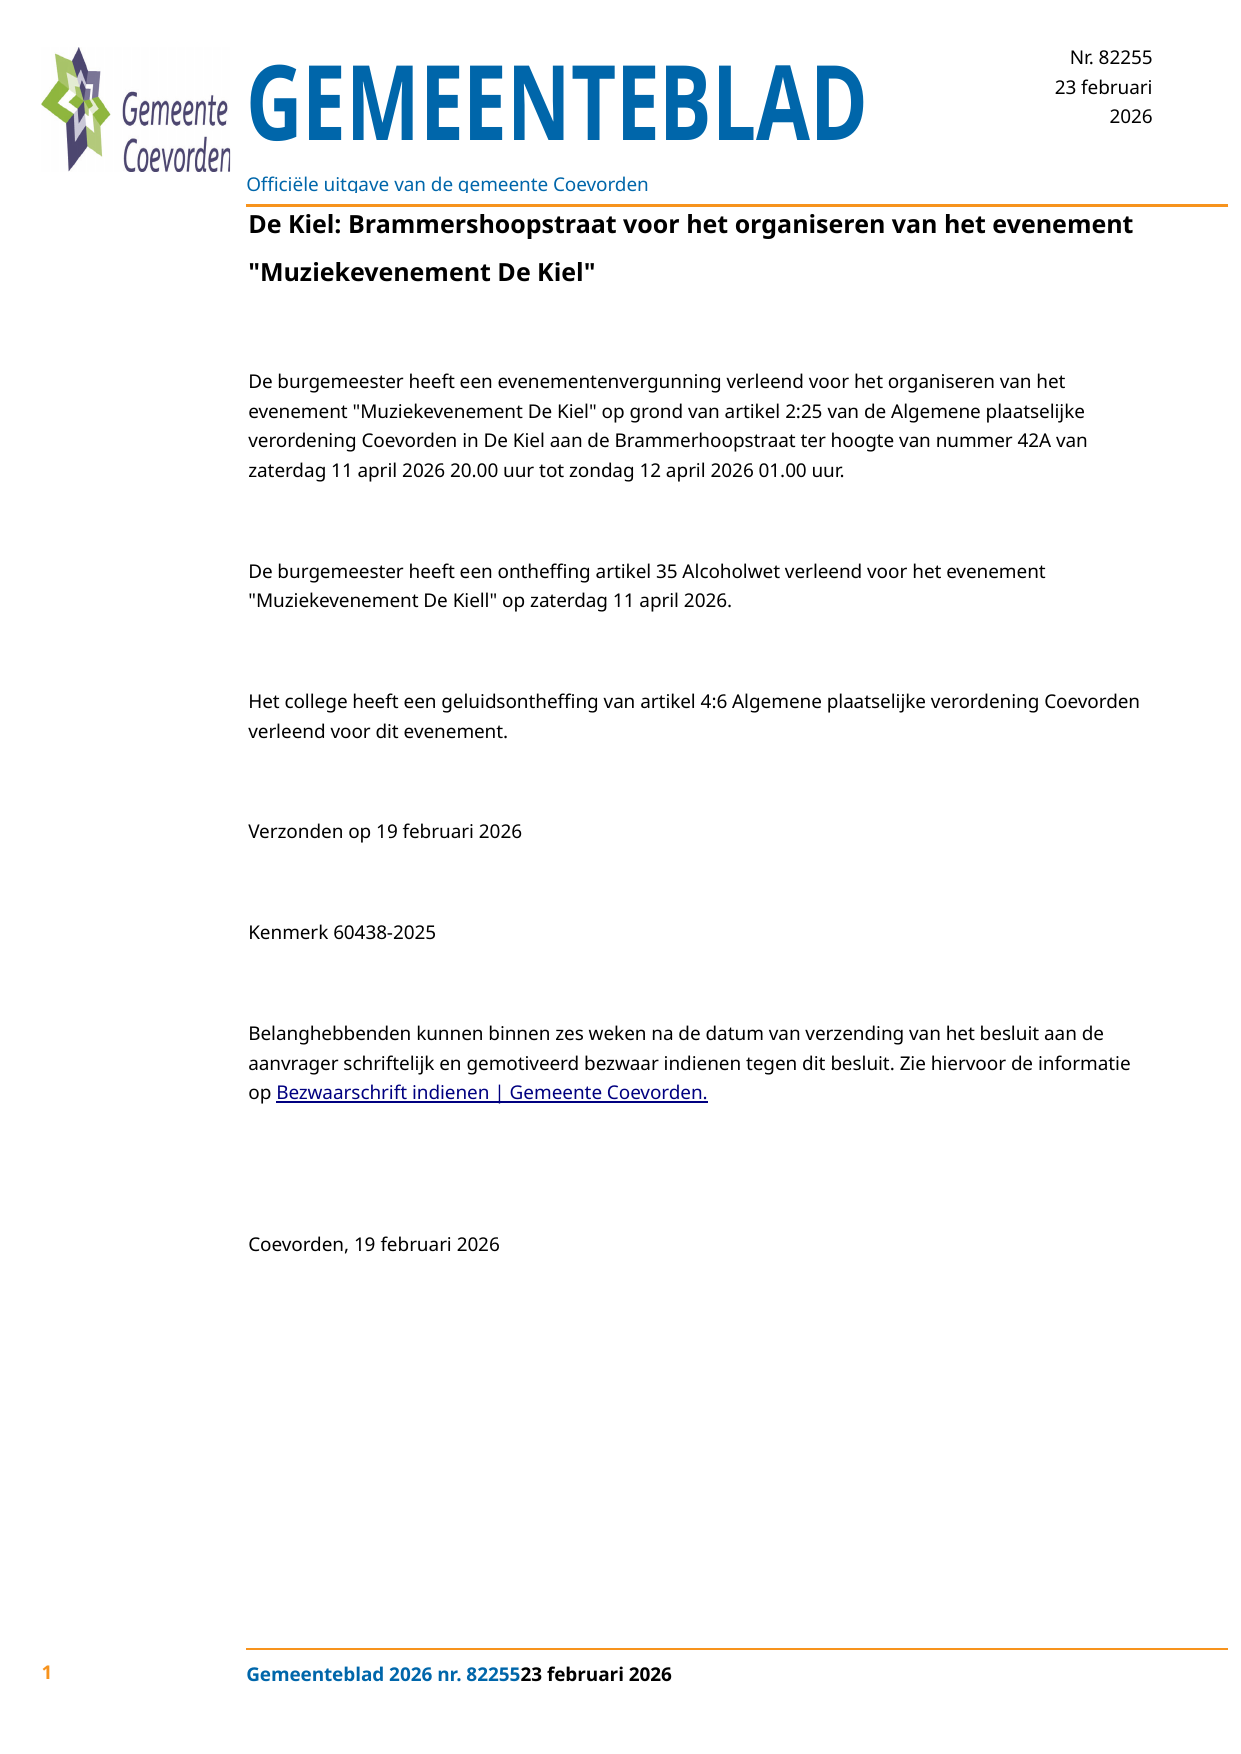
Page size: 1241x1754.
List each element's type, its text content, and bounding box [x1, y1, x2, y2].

text De burgemeester heeft een evenementenvergunning verleend voor het organiseren van het evenement "Muziekevenement De Kiel" op grond van artikel 2:25 van de Algemene plaatselijke verordening Coevorden in De Kiel aan de Brammerhoopstraat ter hoogte van nummer 42A van zaterdag 11 april 2026 20.00 uur tot zondag 12 april 2026 01.00 uur. [248, 368, 1152, 483]
text Coevorden, 19 februari 2026 [248, 1231, 1152, 1257]
text Kenmerk 60438-2025 [248, 919, 1152, 945]
text De Kiel: Brammershoopstraat voor het organiseren van het evenement "Muziekevenement De Kiel" [248, 207, 1152, 288]
text Verzonden op 19 februari 2026 [248, 819, 1152, 844]
text De burgemeester heeft een ontheffing artikel 35 Alcoholwet verleend voor het evenement "Muziekevenement De Kiell" op zaterdag 11 april 2026. [248, 558, 1152, 613]
picture [41, 47, 231, 172]
text Belanghebbenden kunnen binnen zes weken na de datum van verzending van het besluit aan de aanvrager schriftelijk en gemotiveerd bezwaar indienen tegen dit besluit. Zie hiervoor de informatie op Bezwaarschrift indienen | Gemeente Coevorden. [248, 1020, 1152, 1105]
text Het college heeft een geluidsontheffing van artikel 4:6 Algemene plaatselijke verordening Coevorden verleend voor dit evenement. [248, 688, 1152, 744]
